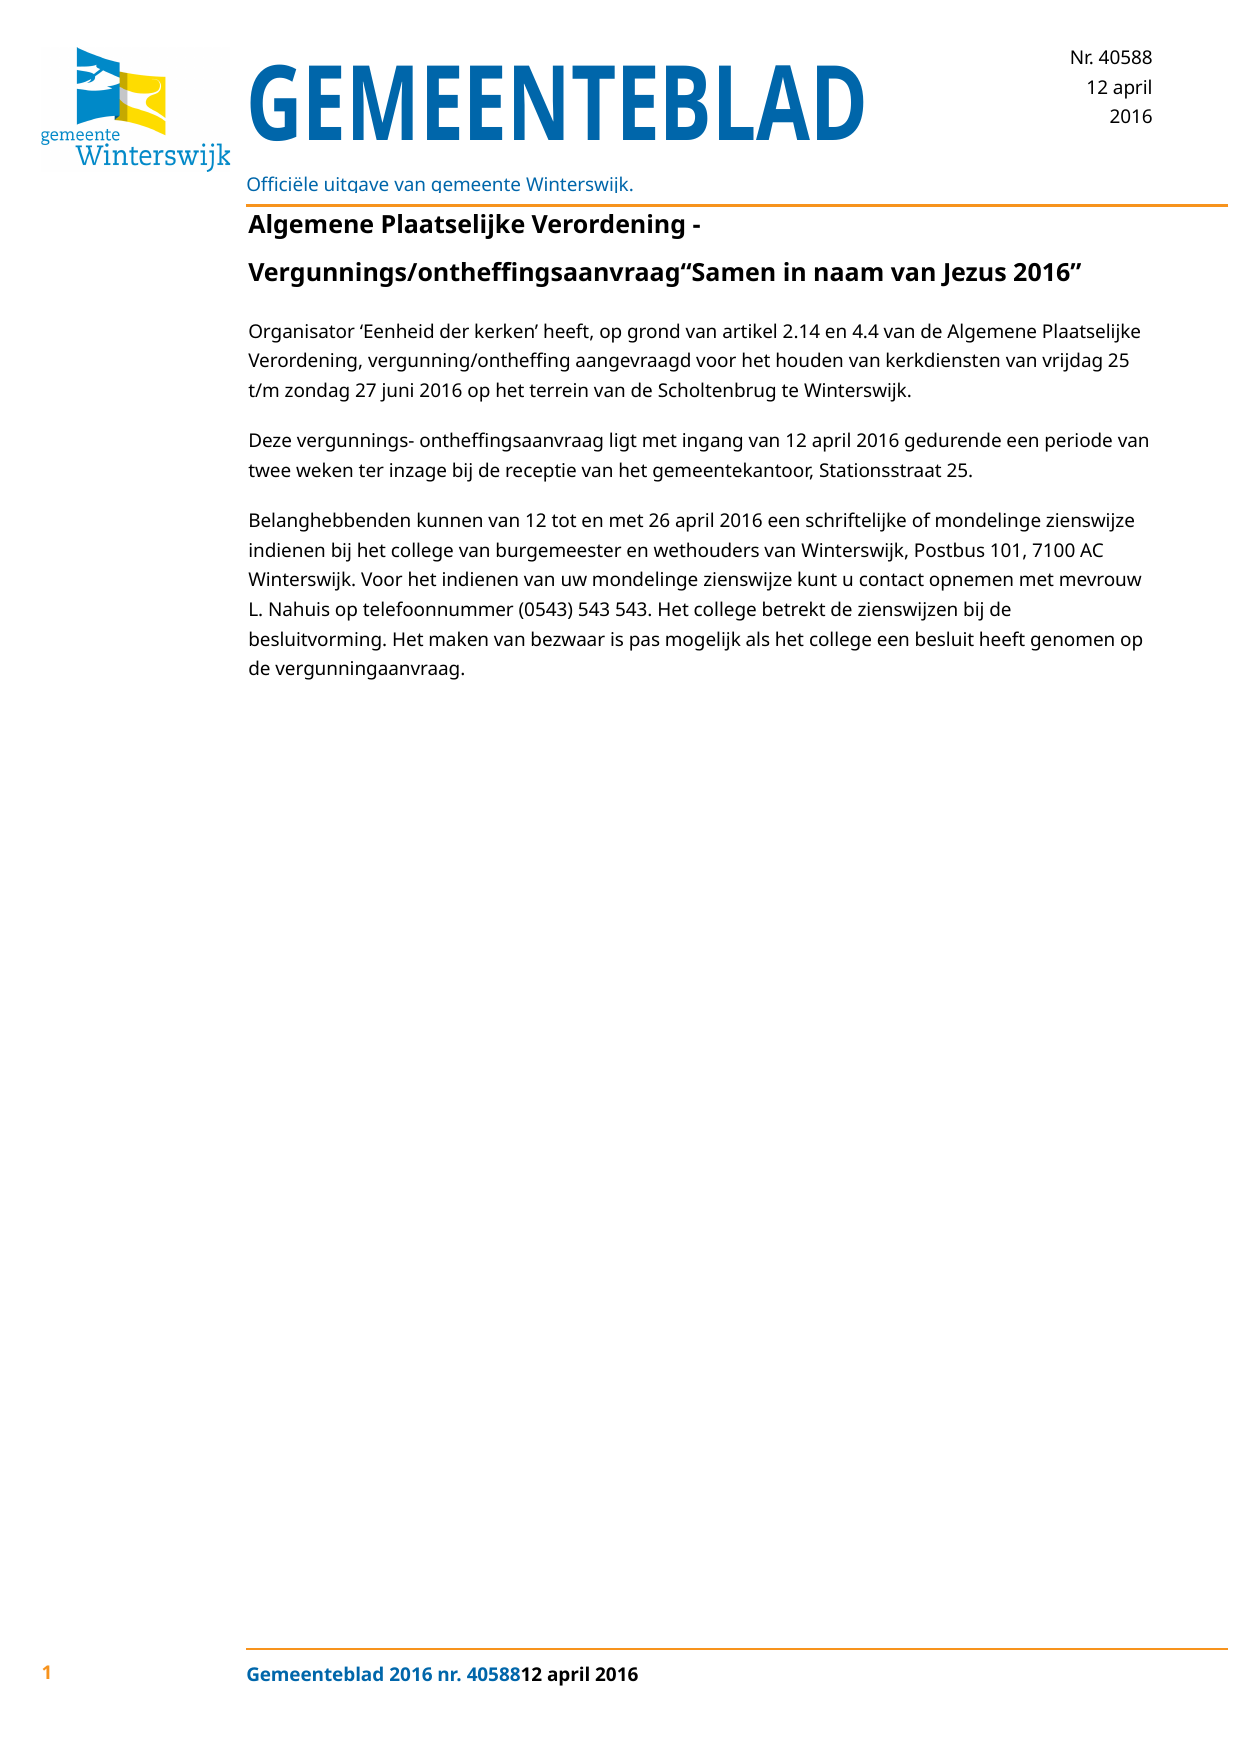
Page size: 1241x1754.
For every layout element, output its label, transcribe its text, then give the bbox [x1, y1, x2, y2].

picture [41, 47, 231, 172]
text Belanghebbenden kunnen van 12 tot en met 26 april 2016 een schriftelijke of mondelinge zienswijze indienen bij het college van burgemeester en wethouders van Winterswijk, Postbus 101, 7100 AC Winterswijk. Voor het indienen van uw mondelinge zienswijze kunt u contact opnemen met mevrouw L. Nahuis op telefoonnummer (0543) 543 543. Het college betrekt de zienswijzen bij de besluitvorming. Het maken van bezwaar is pas mogelijk als het college een besluit heeft genomen op de vergunningaanvraag. [248, 507, 1152, 681]
text Deze vergunnings- ontheffingsaanvraag ligt met ingang van 12 april 2016 gedurende een periode van twee weken ter inzage bij de receptie van het gemeentekantoor, Stationsstraat 25. [248, 427, 1152, 483]
text Algemene Plaatselijke Verordening - Vergunnings/ontheffingsaanvraag“Samen in naam van Jezus 2016” [248, 207, 1152, 288]
text Organisator ‘Eenheid der kerken’ heeft, op grond van artikel 2.14 en 4.4 van de Algemene Plaatselijke Verordening, vergunning/ontheffing aangevraagd voor het houden van kerkdiensten van vrijdag 25 t/m zondag 27 juni 2016 op het terrein van de Scholtenbrug te Winterswijk. [248, 318, 1152, 403]
picture [225, 153, 231, 162]
